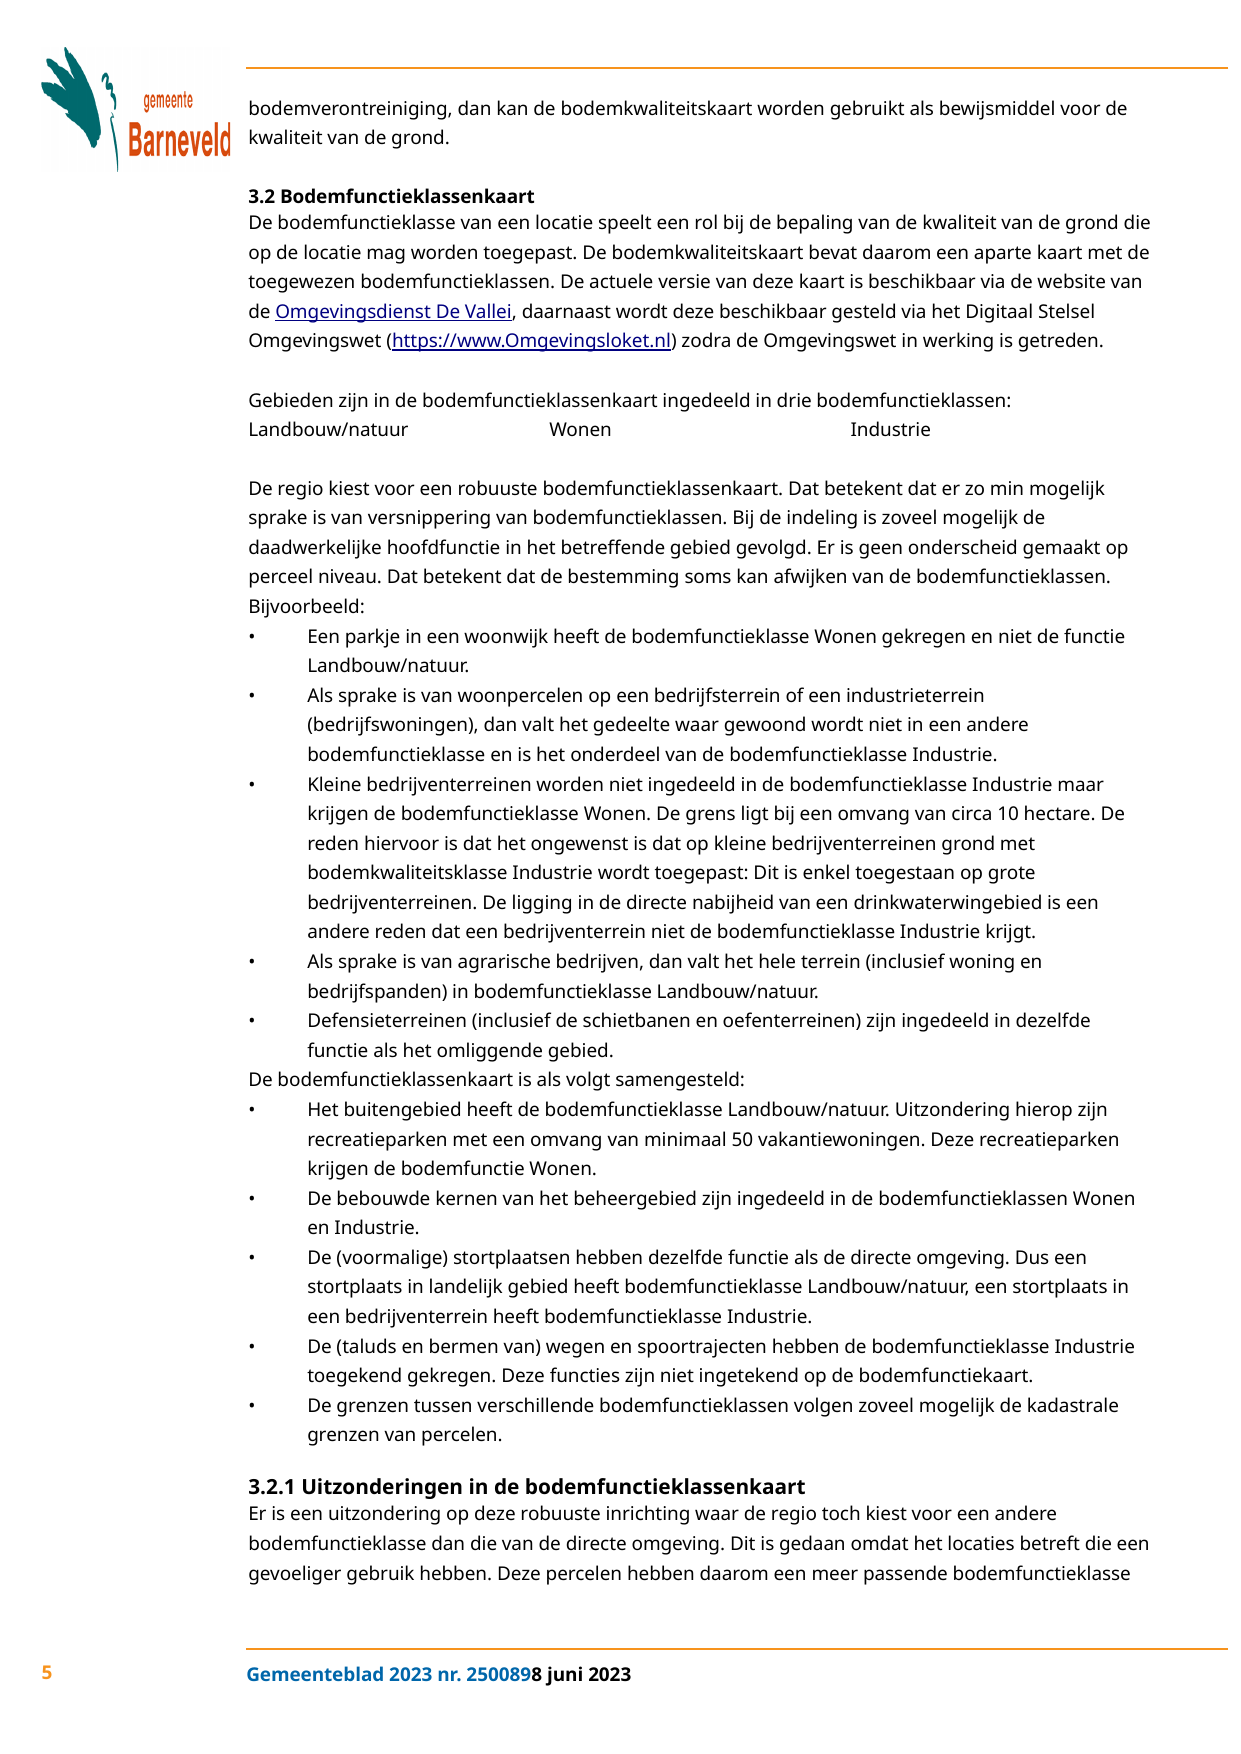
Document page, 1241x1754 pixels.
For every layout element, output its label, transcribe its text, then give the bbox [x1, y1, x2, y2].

text De bodemfunctieklasse van een locatie speelt een rol bij de bepaling van de kwaliteit van de grond die op de locatie mag worden toegepast. De bodemkwaliteitskaart bevat daarom een aparte kaart met de toegewezen bodemfunctieklassen. De actuele versie van deze kaart is beschikbaar via de website van de Omgevingsdienst De Vallei, daarnaast wordt deze beschikbaar gesteld via het Digitaal Stelsel Omgevingswet (https://www.Omgevingsloket.nl) zodra de Omgevingswet in werking is getreden. [248, 209, 1152, 353]
list De bebouwde kernen van het beheergebied zijn ingedeeld in de bodemfunctieklassen Wonen en Industrie. [248, 1185, 1152, 1240]
list Als sprake is van agrarische bedrijven, dan valt het hele terrein (inclusief woning en bedrijfspanden) in bodemfunctieklasse Landbouw/natuur. [248, 948, 1152, 1004]
list Kleine bedrijventerreinen worden niet ingedeeld in de bodemfunctieklasse Industrie maar krijgen de bodemfunctieklasse Wonen. De grens ligt bij een omvang van circa 10 hectare. De reden hiervoor is dat het ongewenst is dat op kleine bedrijventerreinen grond met bodemkwaliteitsklasse Industrie wordt toegepast: Dit is enkel toegestaan op grote bedrijventerreinen. De ligging in de directe nabijheid van een drinkwaterwingebied is een andere reden dat een bedrijventerrein niet de bodemfunctieklasse Industrie krijgt. [248, 771, 1152, 944]
text De regio kiest voor een robuuste bodemfunctieklassenkaart. Dat betekent dat er zo min mogelijk sprake is van versnippering van bodemfunctieklassen. Bij de indeling is zoveel mogelijk de daadwerkelijke hoofdfunctie in het betreffende gebied gevolgd. Er is geen onderscheid gemaakt op perceel niveau. Dat betekent dat de bestemming soms kan afwijken van de bodemfunctieklassen. Bijvoorbeeld: [248, 475, 1152, 619]
text 3.2 Bodemfunctieklassenkaart [248, 183, 1152, 209]
list Als sprake is van woonpercelen op een bedrijfsterrein of een industrieterrein (bedrijfswoningen), dan valt het gedeelte waar gewoond wordt niet in een andere bodemfunctieklasse en is het onderdeel van de bodemfunctieklasse Industrie. [248, 682, 1152, 767]
list Een parkje in een woonwijk heeft de bodemfunctieklasse Wonen gekregen en niet de functie Landbouw/natuur. [248, 623, 1152, 678]
text Gebieden zijn in de bodemfunctieklassenkaart ingedeeld in drie bodemfunctieklassen: [248, 387, 1152, 412]
table_header Landbouw/natuur [248, 416, 549, 442]
list De grenzen tussen verschillende bodemfunctieklassen volgen zoveel mogelijk de kadastrale grenzen van percelen. [248, 1392, 1152, 1447]
list De (voormalige) stortplaatsen hebben dezelfde functie als de directe omgeving. Dus een stortplaats in landelijk gebied heeft bodemfunctieklasse Landbouw/natuur, een stortplaats in een bedrijventerrein heeft bodemfunctieklasse Industrie. [248, 1244, 1152, 1329]
list Het buitengebied heeft de bodemfunctieklasse Landbouw/natuur. Uitzondering hierop zijn recreatieparken met een omvang van minimaal 50 vakantiewoningen. Deze recreatieparken krijgen de bodemfunctie Wonen. [248, 1096, 1152, 1181]
list De (taluds en bermen van) wegen en spoortrajecten hebben de bodemfunctieklasse Industrie toegekend gekregen. Deze functies zijn niet ingetekend op de bodemfunctiekaart. [248, 1333, 1152, 1388]
text De bodemfunctieklassenkaart is als volgt samengesteld: [248, 1067, 1152, 1092]
table_header Industrie [850, 416, 1152, 442]
table_header Wonen [549, 416, 850, 442]
text 3.2.1 Uitzonderingen in de bodemfunctieklassenkaart [248, 1472, 1152, 1501]
list Defensieterreinen (inclusief de schietbanen en oefenterreinen) zijn ingedeeld in dezelfde functie als het omliggende gebied. [248, 1007, 1152, 1063]
text Er is een uitzondering op deze robuuste inrichting waar de regio toch kiest voor een andere bodemfunctieklasse dan die van de directe omgeving. Dit is gedaan omdat het locaties betreft die een gevoeliger gebruik hebben. Deze percelen hebben daarom een meer passende bodemfunctieklasse [248, 1501, 1152, 1585]
picture [41, 47, 231, 172]
text bodemverontreiniging, dan kan de bodemkwaliteitskaart worden gebruikt als bewijsmiddel voor de kwaliteit van de grond. [248, 95, 1152, 150]
